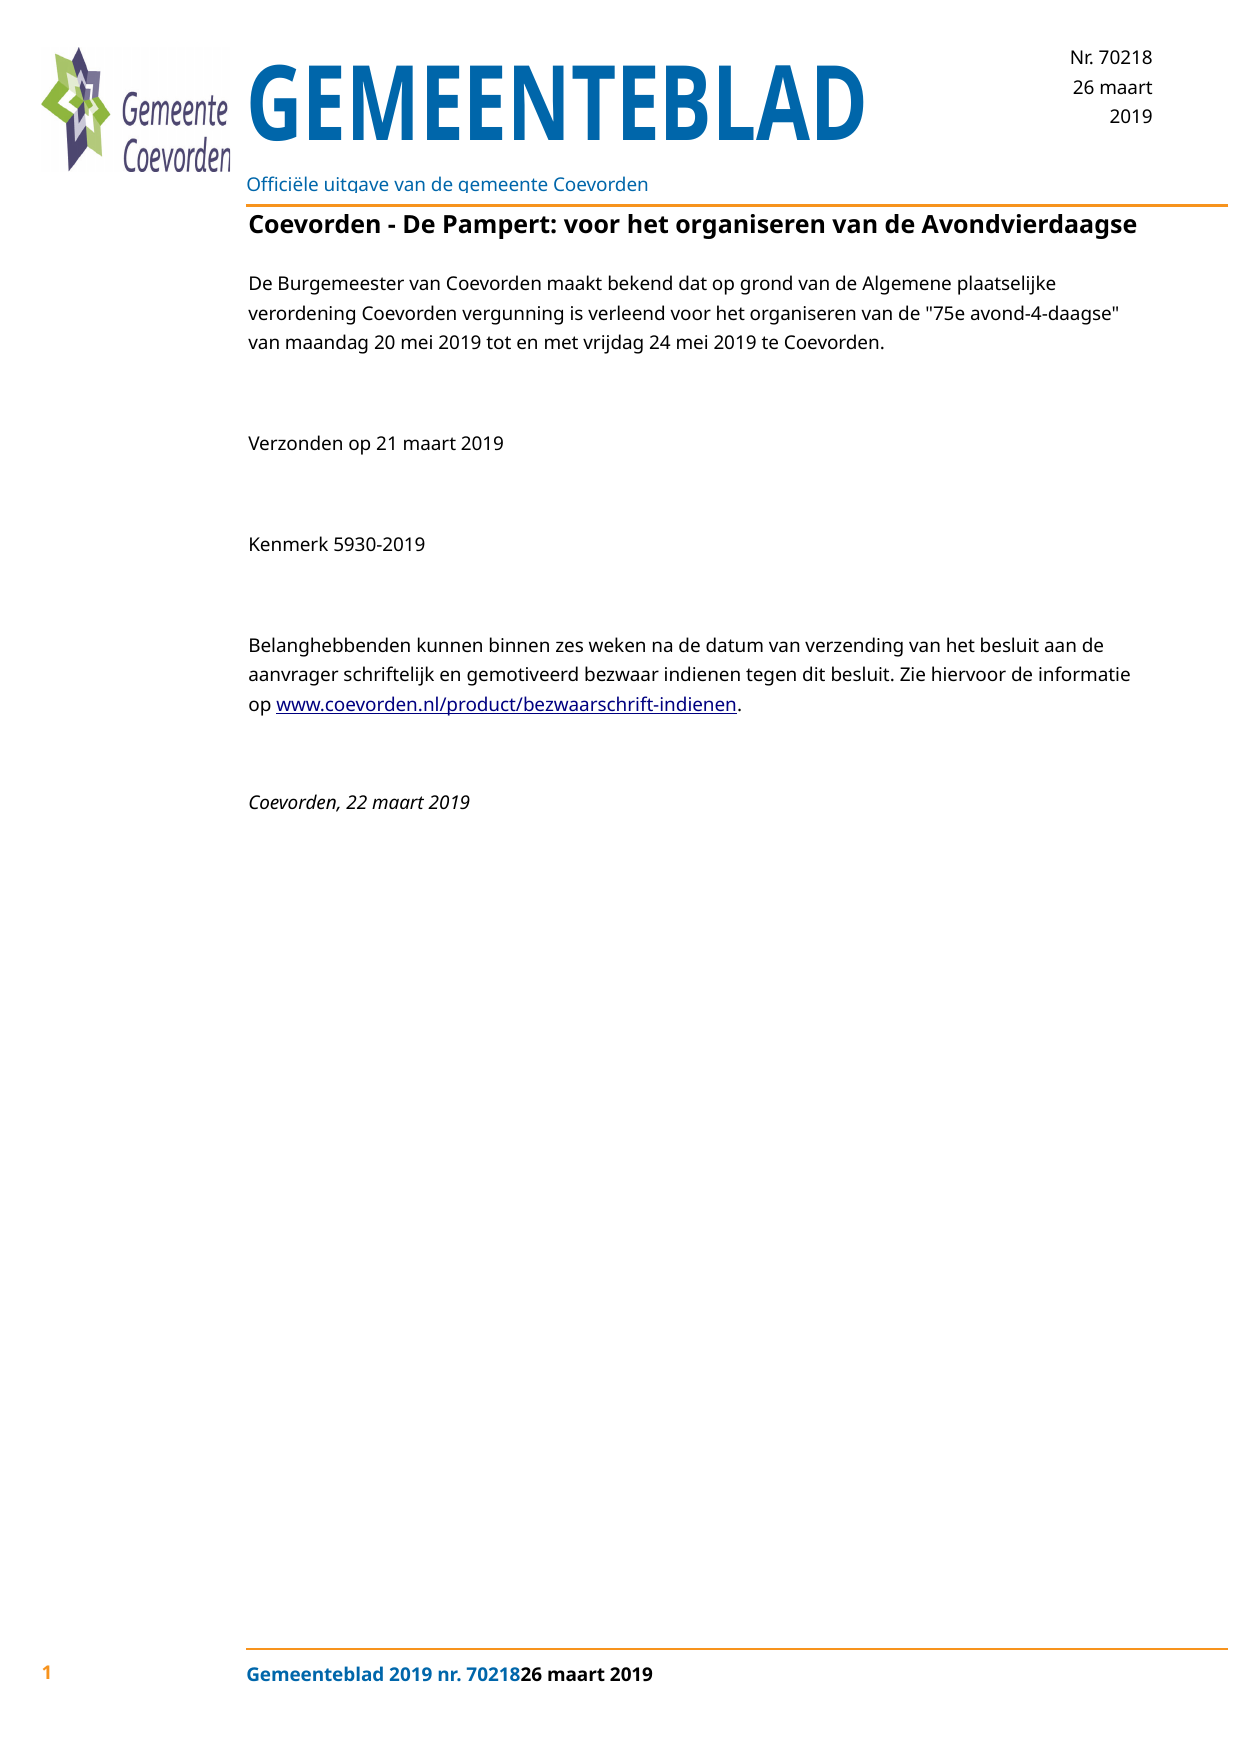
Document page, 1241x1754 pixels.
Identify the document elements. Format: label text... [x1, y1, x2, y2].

picture [41, 47, 231, 172]
text Belanghebbenden kunnen binnen zes weken na de datum van verzending van het besluit aan de aanvrager schriftelijk en gemotiveerd bezwaar indienen tegen dit besluit. Zie hiervoor de informatie op www.coevorden.nl/product/bezwaarschrift-indienen. [248, 632, 1152, 717]
text Kenmerk 5930-2019 [248, 531, 1152, 557]
text De Burgemeester van Coevorden maakt bekend dat op grond van de Algemene plaatselijke verordening Coevorden vergunning is verleend voor het organiseren van de "75e avond-4-daagse" van maandag 20 mei 2019 tot en met vrijdag 24 mei 2019 te Coevorden. [248, 270, 1152, 355]
text Coevorden - De Pampert: voor het organiseren van de Avondvierdaagse [248, 207, 1152, 241]
text Coevorden, 22 maart 2019 [248, 789, 1152, 815]
text Verzonden op 21 maart 2019 [248, 430, 1152, 456]
